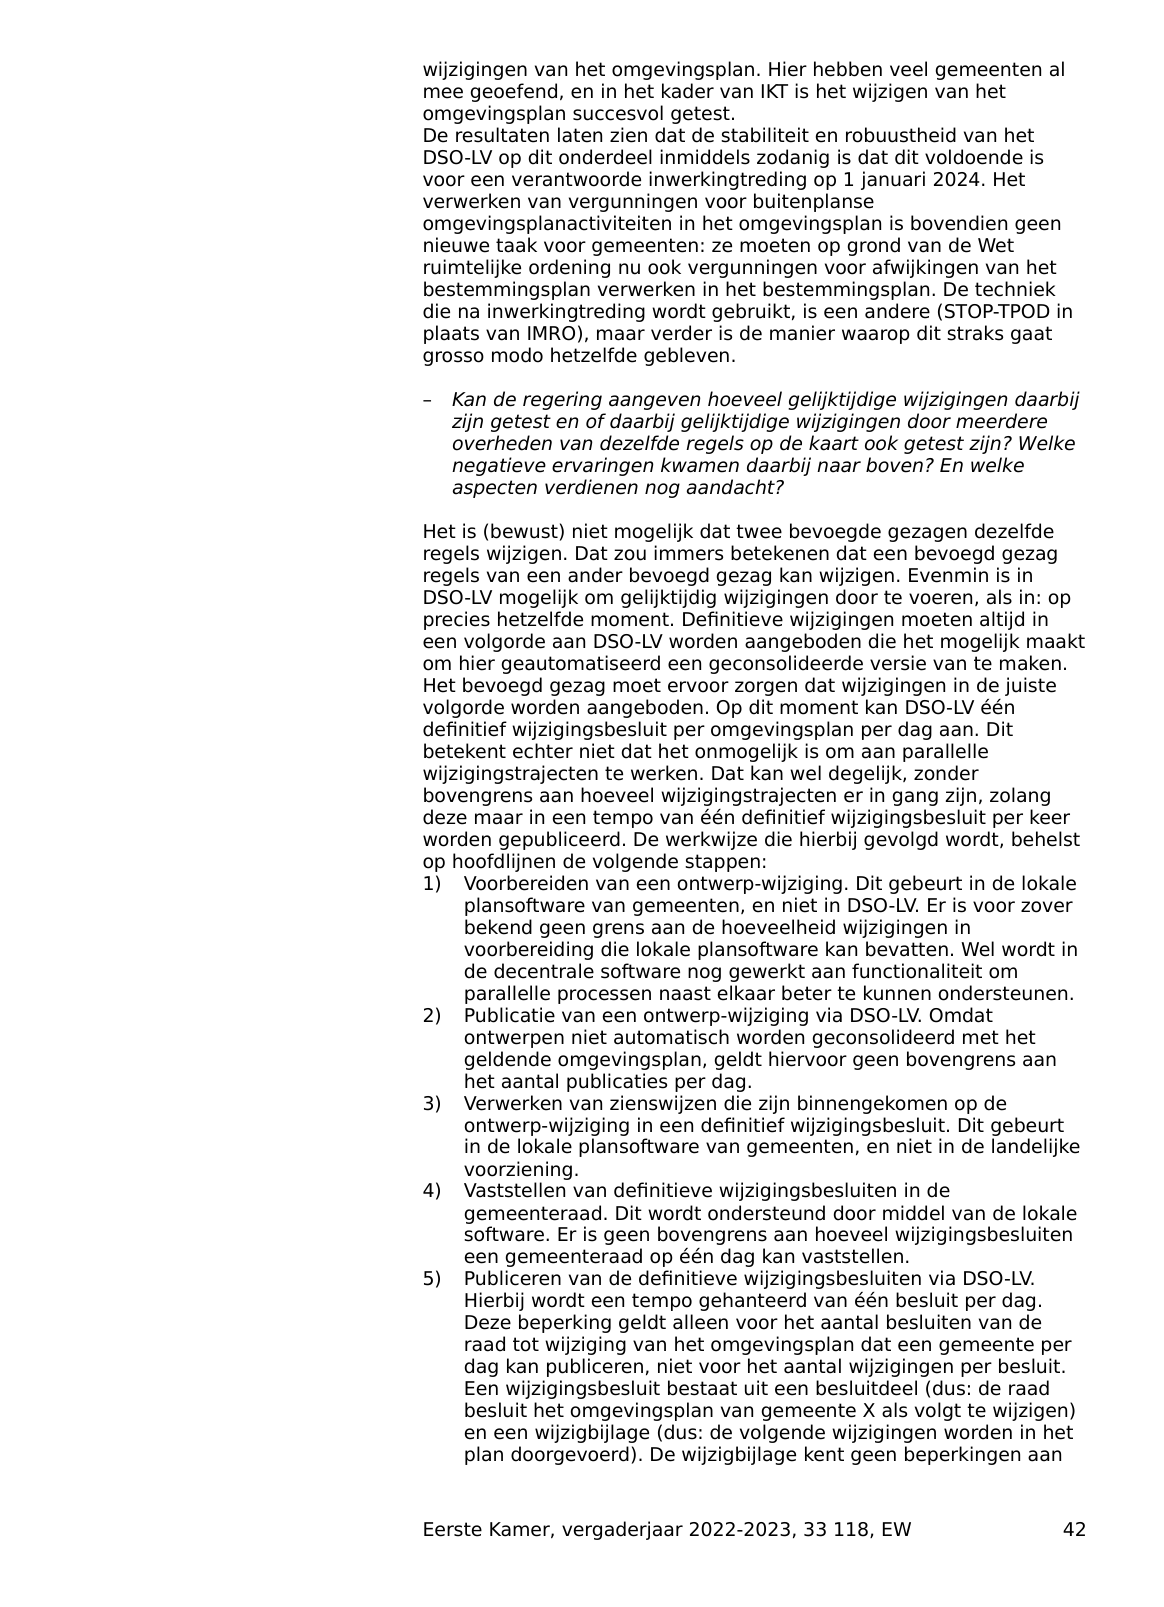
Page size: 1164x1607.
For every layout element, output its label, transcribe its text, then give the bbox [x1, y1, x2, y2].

text 3) Verwerken van zienswijzen die zijn binnengekomen op de ontwerp-wijziging in een definitief wijzigingsbesluit. Dit gebeurt in de lokale plansoftware van gemeenten, en niet in de landelijke voorziening. [422, 1092, 1087, 1180]
text 1) Voorbereiden van een ontwerp-wijziging. Dit gebeurt in de lokale plansoftware van gemeenten, en niet in DSO-LV. Er is voor zover bekend geen grens aan de hoeveelheid wijzigingen in voorbereiding die lokale plansoftware kan bevatten. Wel wordt in de decentrale software nog gewerkt aan functionaliteit om parallelle processen naast elkaar beter te kunnen ondersteunen. [422, 873, 1087, 1004]
text 2) Publicatie van een ontwerp-wijziging via DSO-LV. Omdat ontwerpen niet automatisch worden geconsolideerd met het geldende omgevingsplan, geldt hiervoor geen bovengrens aan het aantal publicaties per dag. [422, 1004, 1087, 1092]
text – Kan de regering aangeven hoeveel gelijktijdige wijzigingen daarbij zijn getest en of daarbij gelijktijdige wijzigingen door meerdere overheden van dezelfde regels op de kaart ook getest zijn? Welke negatieve ervaringen kwamen daarbij naar boven? En welke aspecten verdienen nog aandacht? [422, 389, 1087, 499]
text 4) Vaststellen van definitieve wijzigingsbesluiten in de gemeenteraad. Dit wordt ondersteund door middel van de lokale software. Er is geen bovengrens aan hoeveel wijzigingsbesluiten een gemeenteraad op één dag kan vaststellen. [422, 1180, 1087, 1268]
text wijzigingen van het omgevingsplan. Hier hebben veel gemeenten al mee geoefend, en in het kader van IKT is het wijzigen van het omgevingsplan succesvol getest. [422, 59, 1087, 125]
text De resultaten laten zien dat de stabiliteit en robuustheid van het DSO-LV op dit onderdeel inmiddels zodanig is dat dit voldoende is voor een verantwoorde inwerkingtreding op 1 januari 2024. Het verwerken van vergunningen voor buitenplanse omgevingsplanactiviteiten in het omgevingsplan is bovendien geen nieuwe taak voor gemeenten: ze moeten op grond van de Wet ruimtelijke ordening nu ook vergunningen voor afwijkingen van het bestemmingsplan verwerken in het bestemmingsplan. De techniek die na inwerkingtreding wordt gebruikt, is een andere (STOP-TPOD in plaats van IMRO), maar verder is de manier waarop dit straks gaat grosso modo hetzelfde gebleven. [422, 125, 1087, 367]
text 5) Publiceren van de definitieve wijzigingsbesluiten via DSO-LV. Hierbij wordt een tempo gehanteerd van één besluit per dag. Deze beperking geldt alleen voor het aantal besluiten van de raad tot wijziging van het omgevingsplan dat een gemeente per dag kan publiceren, niet voor het aantal wijzigingen per besluit. Een wijzigingsbesluit bestaat uit een besluitdeel (dus: de raad besluit het omgevingsplan van gemeente X als volgt te wijzigen) en een wijzigbijlage (dus: de volgende wijzigingen worden in het plan doorgevoerd). De wijzigbijlage kent geen beperkingen aan [422, 1268, 1087, 1466]
text Het is (bewust) niet mogelijk dat twee bevoegde gezagen dezelfde regels wijzigen. Dat zou immers betekenen dat een bevoegd gezag regels van een ander bevoegd gezag kan wijzigen. Evenmin is in DSO-LV mogelijk om gelijktijdig wijzigingen door te voeren, als in: op precies hetzelfde moment. Definitieve wijzigingen moeten altijd in een volgorde aan DSO-LV worden aangeboden die het mogelijk maakt om hier geautomatiseerd een geconsolideerde versie van te maken. Het bevoegd gezag moet ervoor zorgen dat wijzigingen in de juiste volgorde worden aangeboden. Op dit moment kan DSO-LV één definitief wijzigingsbesluit per omgevingsplan per dag aan. Dit betekent echter niet dat het onmogelijk is om aan parallelle wijzigingstrajecten te werken. Dat kan wel degelijk, zonder bovengrens aan hoeveel wijzigingstrajecten er in gang zijn, zolang deze maar in een tempo van één definitief wijzigingsbesluit per keer worden gepubliceerd. De werkwijze die hierbij gevolgd wordt, behelst op hoofdlijnen de volgende stappen: [422, 521, 1087, 873]
